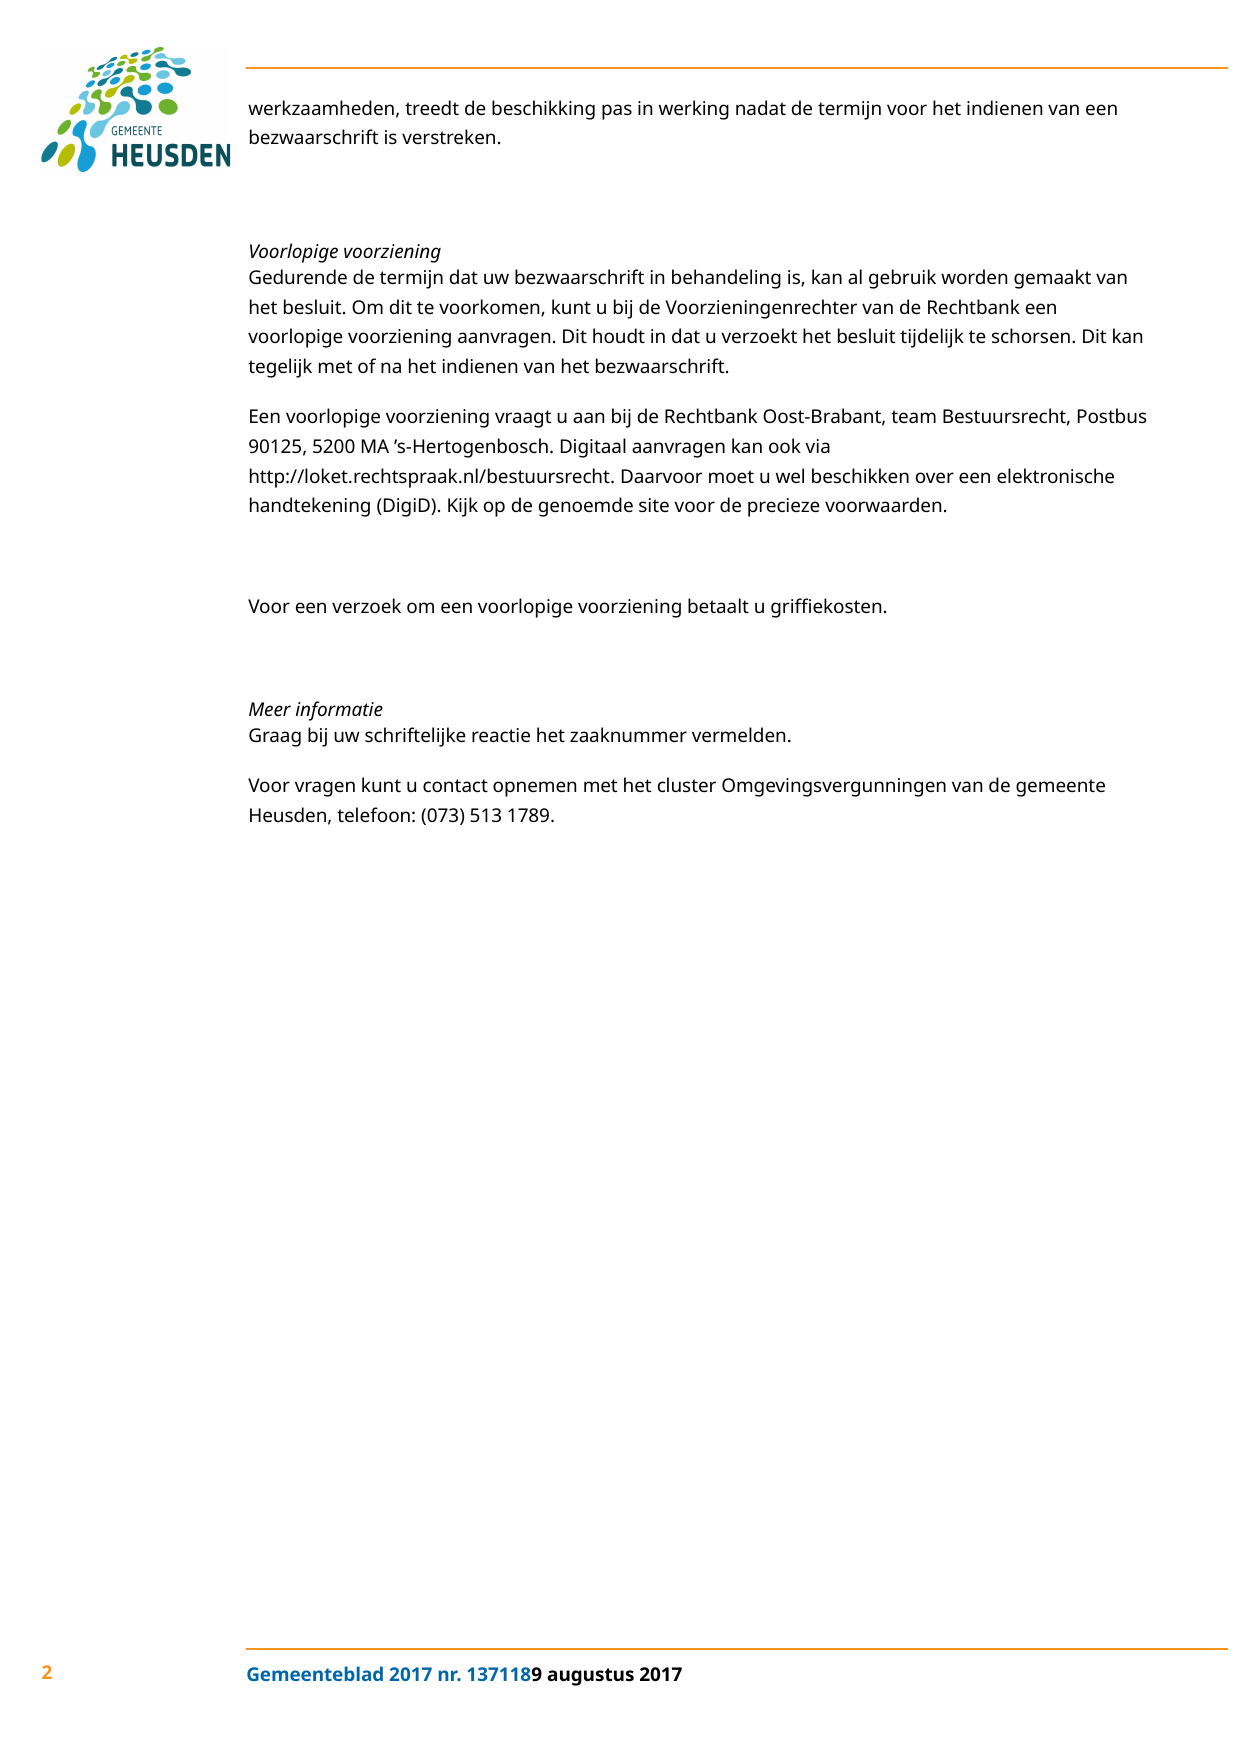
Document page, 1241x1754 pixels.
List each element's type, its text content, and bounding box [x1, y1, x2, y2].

text Voor vragen kunt u contact opnemen met het cluster Omgevingsvergunningen van de gemeente Heusden, telefoon: (073) 513 1789. [248, 773, 1152, 828]
text werkzaamheden, treedt de beschikking pas in werking nadat de termijn voor het indienen van een bezwaarschrift is verstreken. [248, 95, 1152, 150]
text Meer informatie [248, 696, 1152, 722]
text Gedurende de termijn dat uw bezwaarschrift in behandeling is, kan al gebruik worden gemaakt van het besluit. Om dit te voorkomen, kunt u bij de Voorzieningenrechter van de Rechtbank een voorlopige voorziening aanvragen. Dit houdt in dat u verzoekt het besluit tijdelijk te schorsen. Dit kan tegelijk met of na het indienen van het bezwaarschrift. [248, 264, 1152, 379]
text Voor een verzoek om een voorlopige voorziening betaalt u griffiekosten. [248, 593, 1152, 619]
text Graag bij uw schriftelijke reactie het zaaknummer vermelden. [248, 722, 1152, 748]
picture [41, 47, 231, 172]
text Een voorlopige voorziening vraagt u aan bij de Rechtbank Oost-Brabant, team Bestuursrecht, Postbus 90125, 5200 MA ’s-Hertogenbosch. Digitaal aanvragen kan ook via http://loket.rechtspraak.nl/bestuursrecht. Daarvoor moet u wel beschikken over een elektronische handtekening (DigiD). Kijk op de genoemde site voor de precieze voorwaarden. [248, 404, 1152, 518]
text Voorlopige voorziening [248, 239, 1152, 264]
